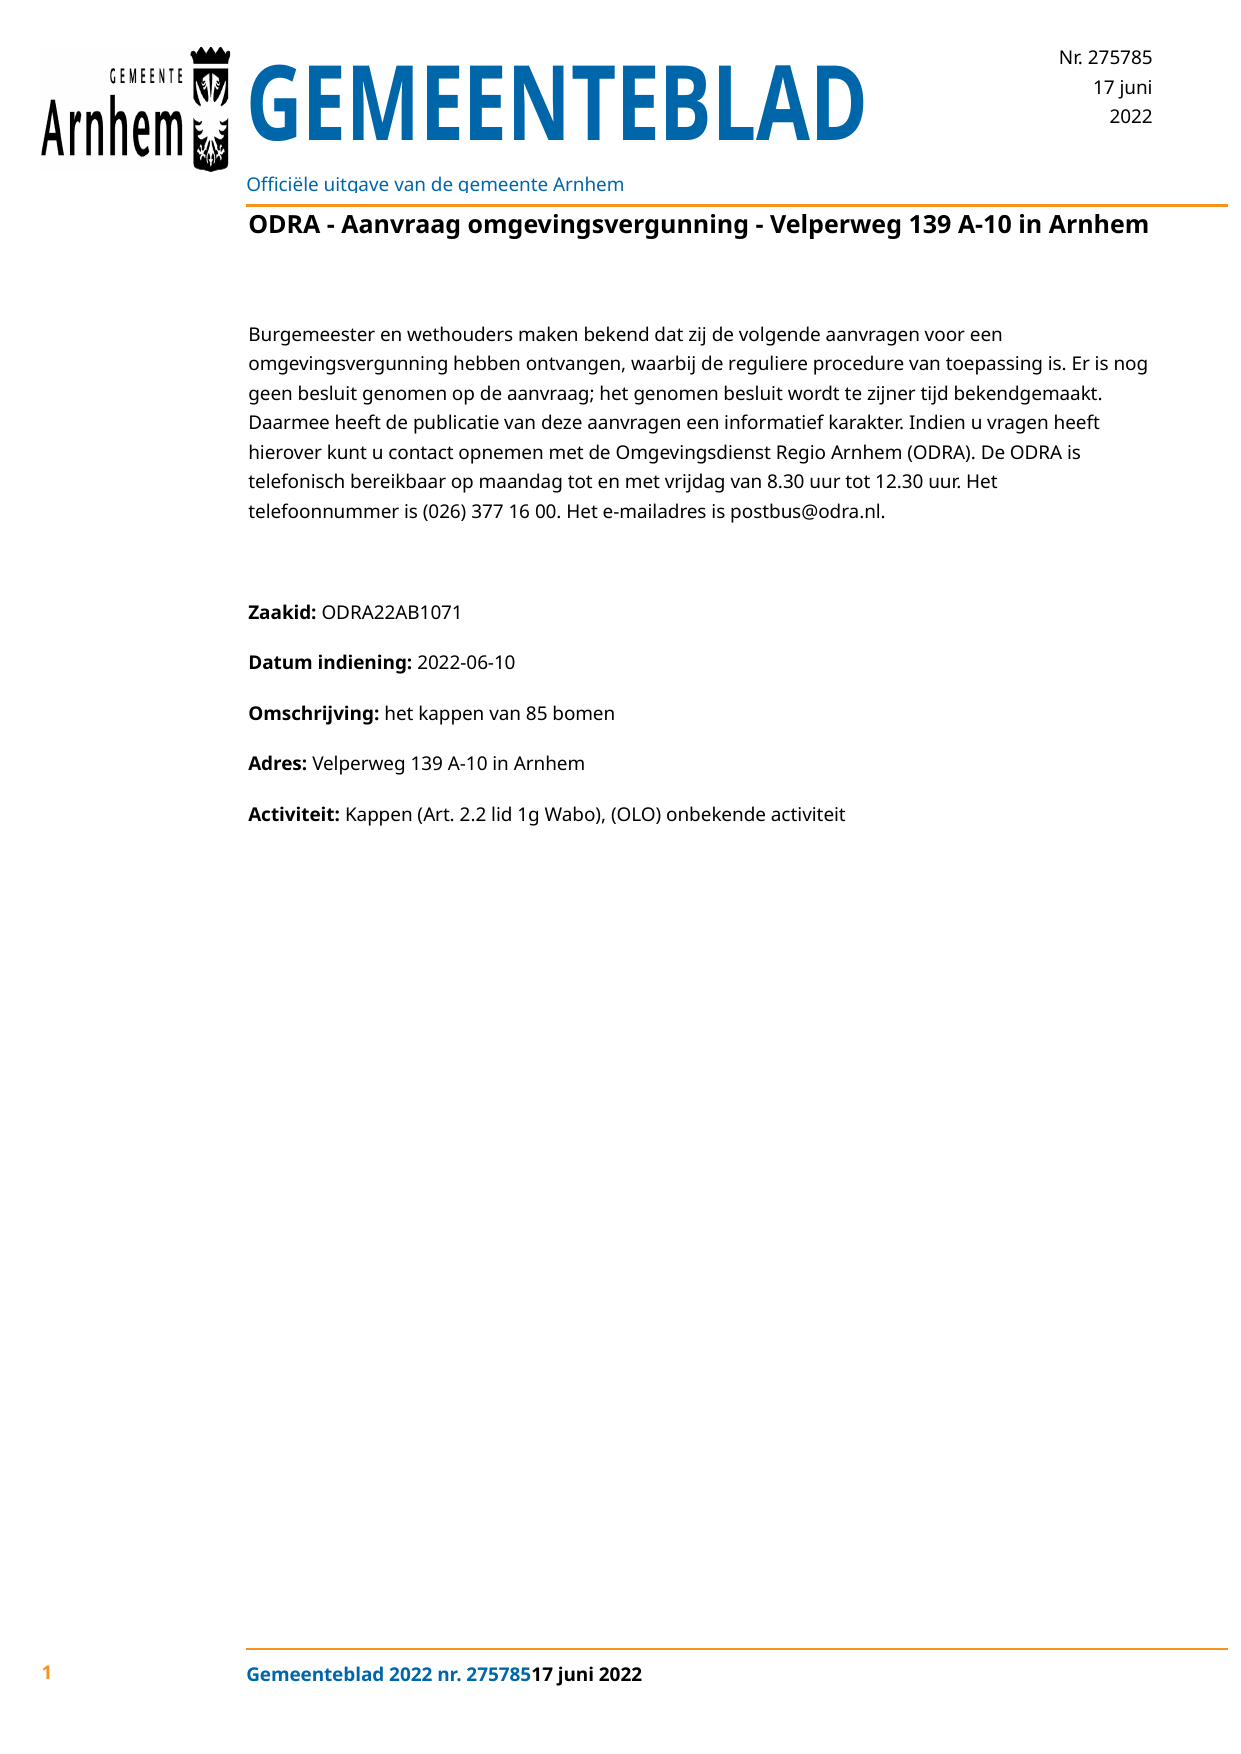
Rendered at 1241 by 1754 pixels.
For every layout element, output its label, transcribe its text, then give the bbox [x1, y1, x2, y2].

text Burgemeester en wethouders maken bekend dat zij de volgende aanvragen voor een omgevingsvergunning hebben ontvangen, waarbij de reguliere procedure van toepassing is. Er is nog geen besluit genomen op de aanvraag; het genomen besluit wordt te zijner tijd bekendgemaakt. Daarmee heeft de publicatie van deze aanvragen een informatief karakter. Indien u vragen heeft hierover kunt u contact opnemen met de Omgevingsdienst Regio Arnhem (ODRA). De ODRA is telefonisch bereikbaar op maandag tot en met vrijdag van 8.30 uur tot 12.30 uur. Het telefoonnummer is (026) 377 16 00. Het e-mailadres is postbus@odra.nl. [248, 321, 1152, 524]
text ODRA - Aanvraag omgevingsvergunning - Velperweg 139 A-10 in Arnhem [248, 207, 1152, 241]
text Zaakid: ODRA22AB1071 [248, 599, 1152, 625]
text Adres: Velperweg 139 A-10 in Arnhem [248, 750, 1152, 776]
text Activiteit: Kappen (Art. 2.2 lid 1g Wabo), (OLO) onbekende activiteit [248, 801, 1152, 826]
text Omschrijving: het kappen van 85 bomen [248, 700, 1152, 726]
text Datum indiening: 2022-06-10 [248, 649, 1152, 675]
picture [41, 47, 231, 172]
